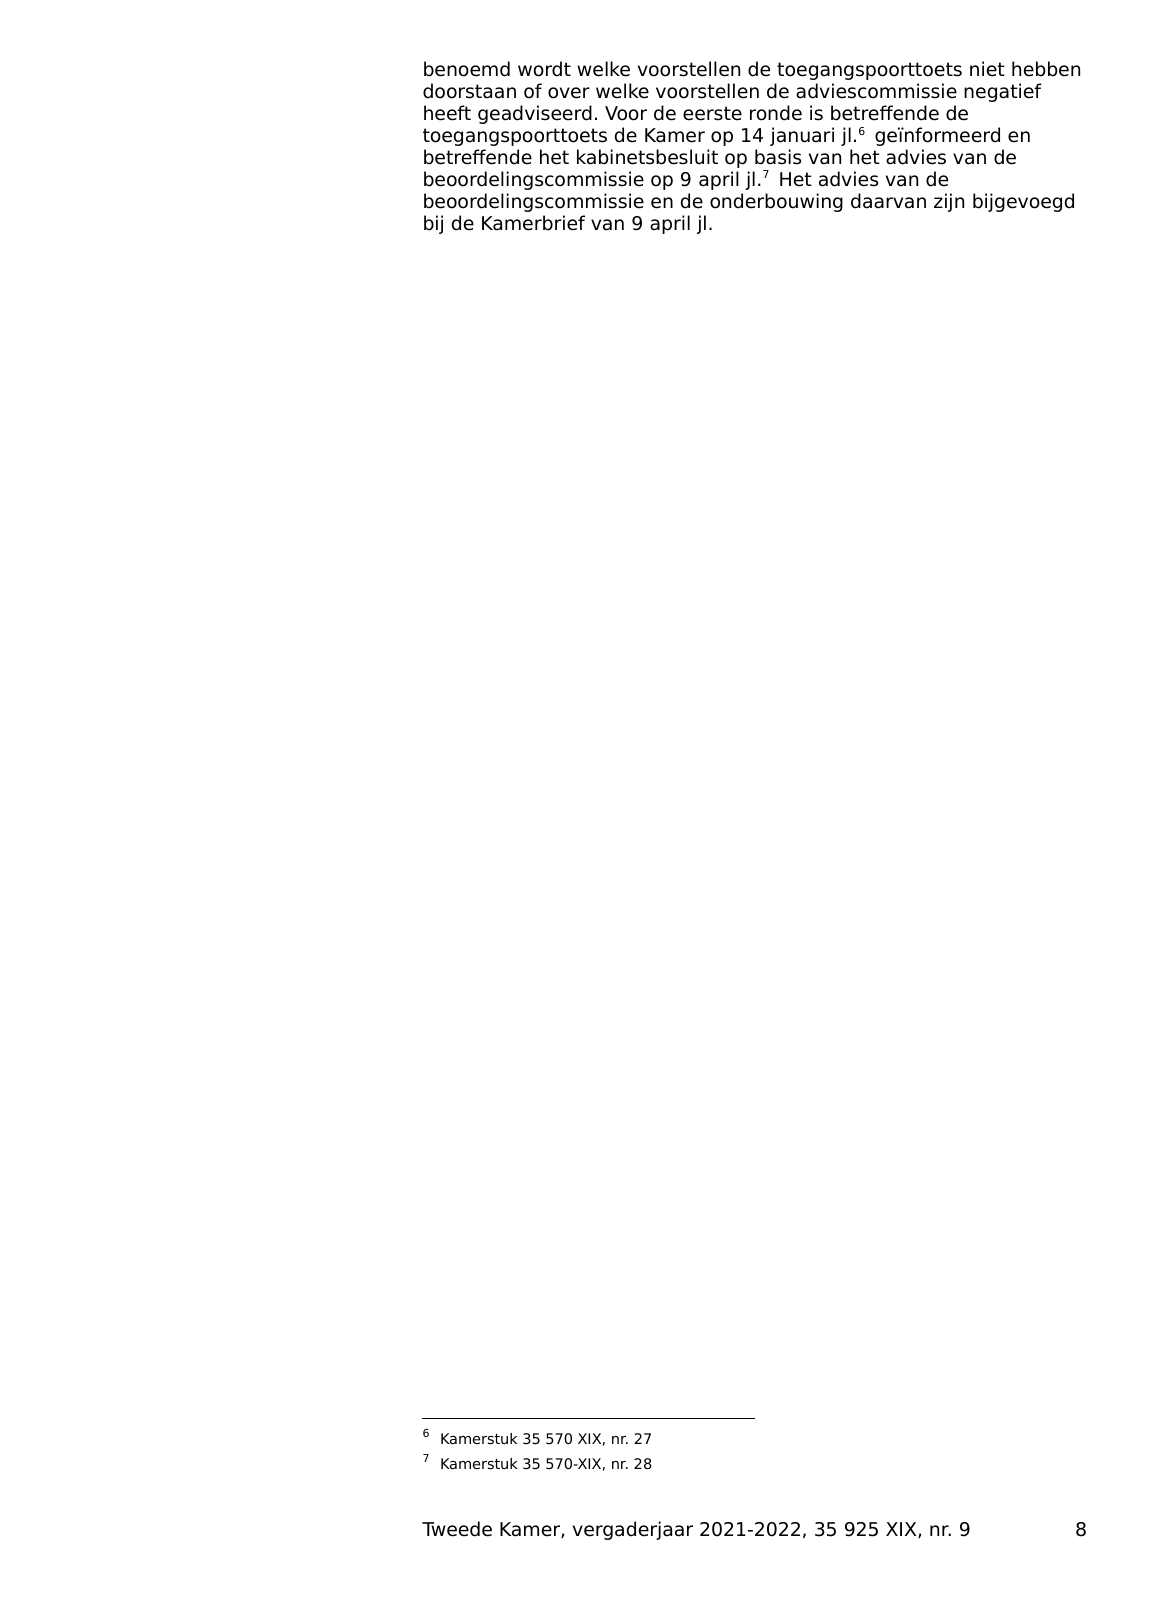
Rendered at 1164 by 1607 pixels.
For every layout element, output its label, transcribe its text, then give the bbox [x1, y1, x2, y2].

text benoemd wordt welke voorstellen de toegangspoorttoets niet hebben doorstaan of over welke voorstellen de adviescommissie negatief heeft geadviseerd. Voor de eerste ronde is betreffende de toegangspoorttoets de Kamer op 14 januari jl. geïnformeerd en betreffende het kabinetsbesluit op basis van het advies van de beoordelingscommissie op 9 april jl. Het advies van de beoordelingscommissie en de onderbouwing daarvan zijn bijgevoegd bij de Kamerbrief van 9 april jl. [422, 59, 1087, 235]
text Kamerstuk 35 570-XIX, nr. 28 [422, 1452, 1087, 1474]
text Kamerstuk 35 570 XIX, nr. 27 [422, 1427, 1087, 1449]
